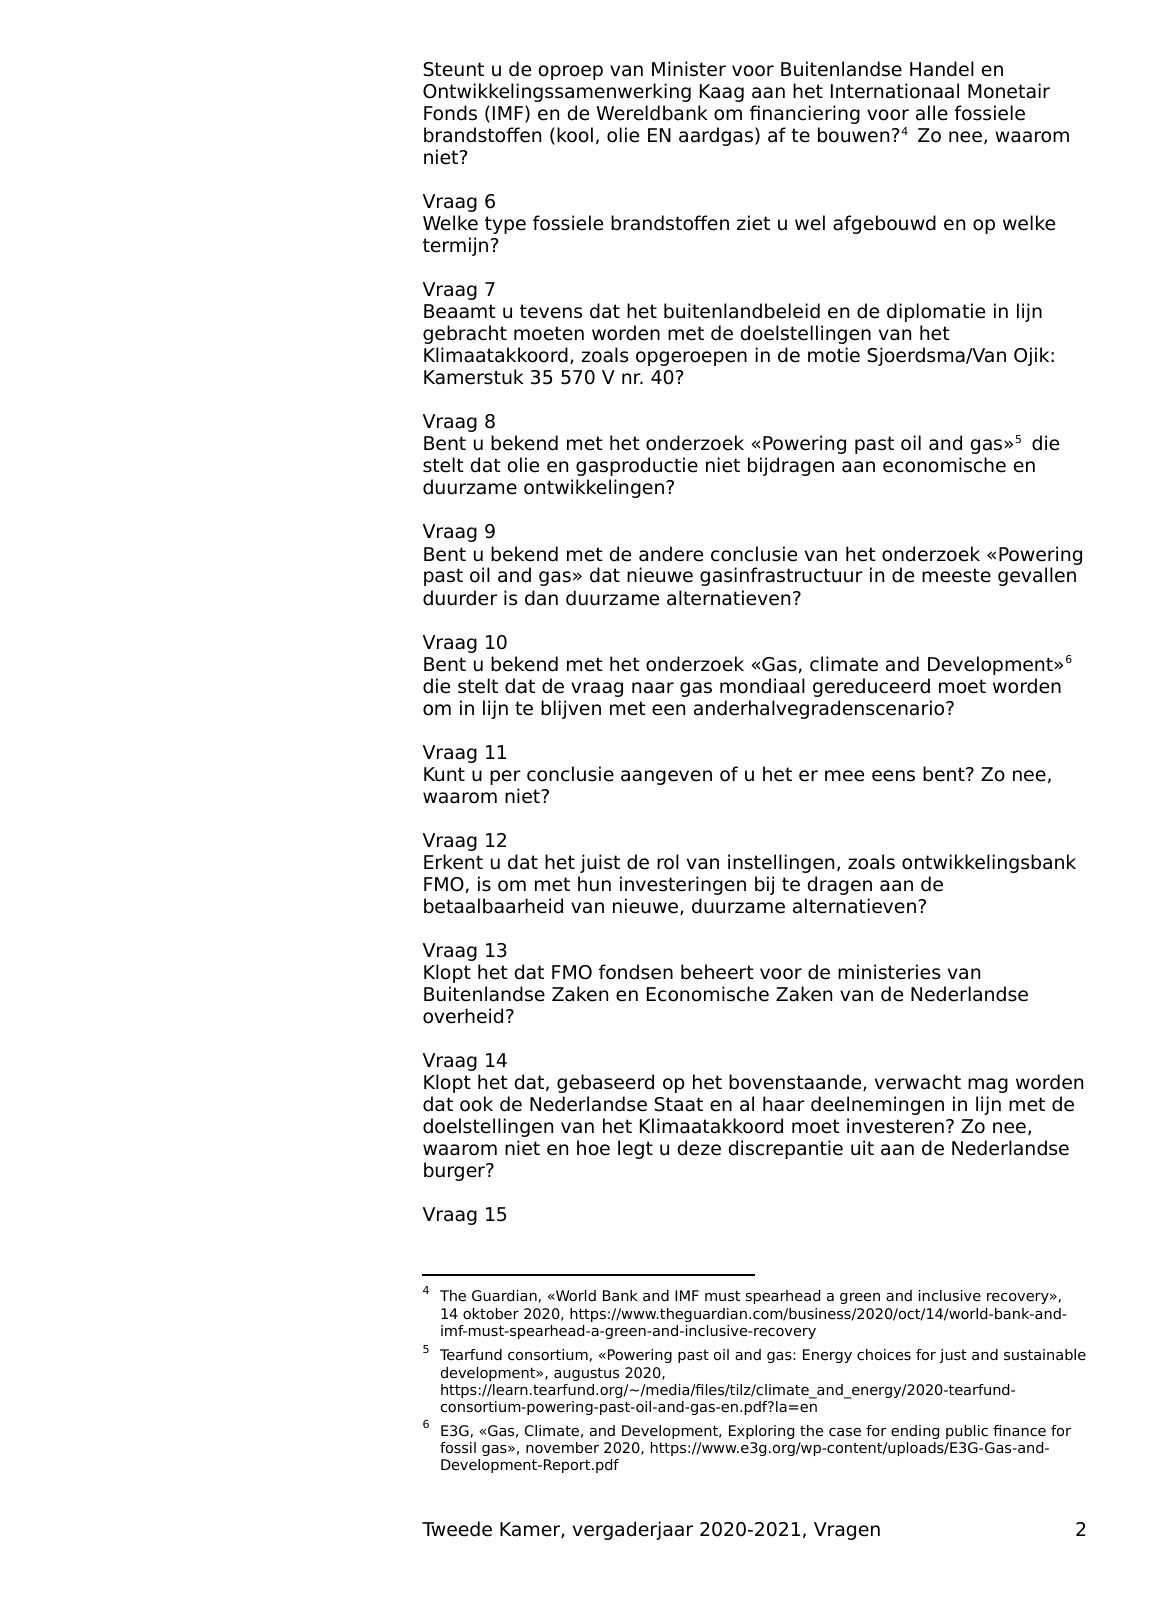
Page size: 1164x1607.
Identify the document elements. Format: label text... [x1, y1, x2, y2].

text Klopt het dat, gebaseerd op het bovenstaande, verwacht mag worden dat ook de Nederlandse Staat en al haar deelnemingen in lijn met de doelstellingen van het Klimaatakkoord moet investeren? Zo nee, waarom niet en hoe legt u deze discrepantie uit aan de Nederlandse burger? [422, 1072, 1087, 1182]
text Vraag 8 [422, 411, 1087, 433]
text Vraag 7 [422, 279, 1087, 301]
text Vraag 12 [422, 830, 1087, 852]
text Steunt u de oproep van Minister voor Buitenlandse Handel en Ontwikkelingssamenwerking Kaag aan het Internationaal Monetair Fonds (IMF) en de Wereldbank om financiering voor alle fossiele brandstoffen (kool, olie EN aardgas) af te bouwen? Zo nee, waarom niet? [422, 59, 1087, 169]
text Bent u bekend met het onderzoek «Powering past oil and gas» die stelt dat olie en gasproductie niet bijdragen aan economische en duurzame ontwikkelingen? [422, 433, 1087, 499]
text Welke type fossiele brandstoffen ziet u wel afgebouwd en op welke termijn? [422, 213, 1087, 257]
text Vraag 10 [422, 632, 1087, 653]
text Vraag 6 [422, 191, 1087, 213]
text Erkent u dat het juist de rol van instellingen, zoals ontwikkelingsbank FMO, is om met hun investeringen bij te dragen aan de betaalbaarheid van nieuwe, duurzame alternatieven? [422, 852, 1087, 918]
text Bent u bekend met het onderzoek «Gas, climate and Development» die stelt dat de vraag naar gas mondiaal gereduceerd moet worden om in lijn te blijven met een anderhalvegradenscenario? [422, 653, 1087, 719]
text Klopt het dat FMO fondsen beheert voor de ministeries van Buitenlandse Zaken en Economische Zaken van de Nederlandse overheid? [422, 962, 1087, 1028]
text Beaamt u tevens dat het buitenlandbeleid en de diplomatie in lijn gebracht moeten worden met de doelstellingen van het Klimaatakkoord, zoals opgeroepen in de motie Sjoerdsma/Van Ojik: Kamerstuk 35 570 V nr. 40? [422, 301, 1087, 389]
text Kunt u per conclusie aangeven of u het er mee eens bent? Zo nee, waarom niet? [422, 764, 1087, 808]
text E3G, «Gas, Climate, and Development, Exploring the case for ending public finance for fossil gas», november 2020, https://www.e3g.org/wp-content/uploads/E3G-Gas-and-Development-Report.pdf [422, 1418, 1087, 1474]
text Bent u bekend met de andere conclusie van het onderzoek «Powering past oil and gas» dat nieuwe gasinfrastructuur in de meeste gevallen duurder is dan duurzame alternatieven? [422, 543, 1087, 609]
text Vraag 11 [422, 742, 1087, 764]
text Vraag 14 [422, 1050, 1087, 1072]
text Vraag 13 [422, 940, 1087, 962]
text Tearfund consortium, «Powering past oil and gas: Energy choices for just and sustainable development», augustus 2020, https://learn.tearfund.org/~/media/files/tilz/climate_and_energy/2020-tearfund-consortium-powering-past-oil-and-gas-en.pdf?la=en [422, 1343, 1087, 1416]
text Vraag 9 [422, 521, 1087, 543]
text Vraag 15 [422, 1204, 1087, 1226]
text The Guardian, «World Bank and IMF must spearhead a green and inclusive recovery», 14 oktober 2020, https://www.theguardian.com/business/2020/oct/14/world-bank-and-imf-must-spearhead-a-green-and-inclusive-recovery [422, 1284, 1087, 1340]
